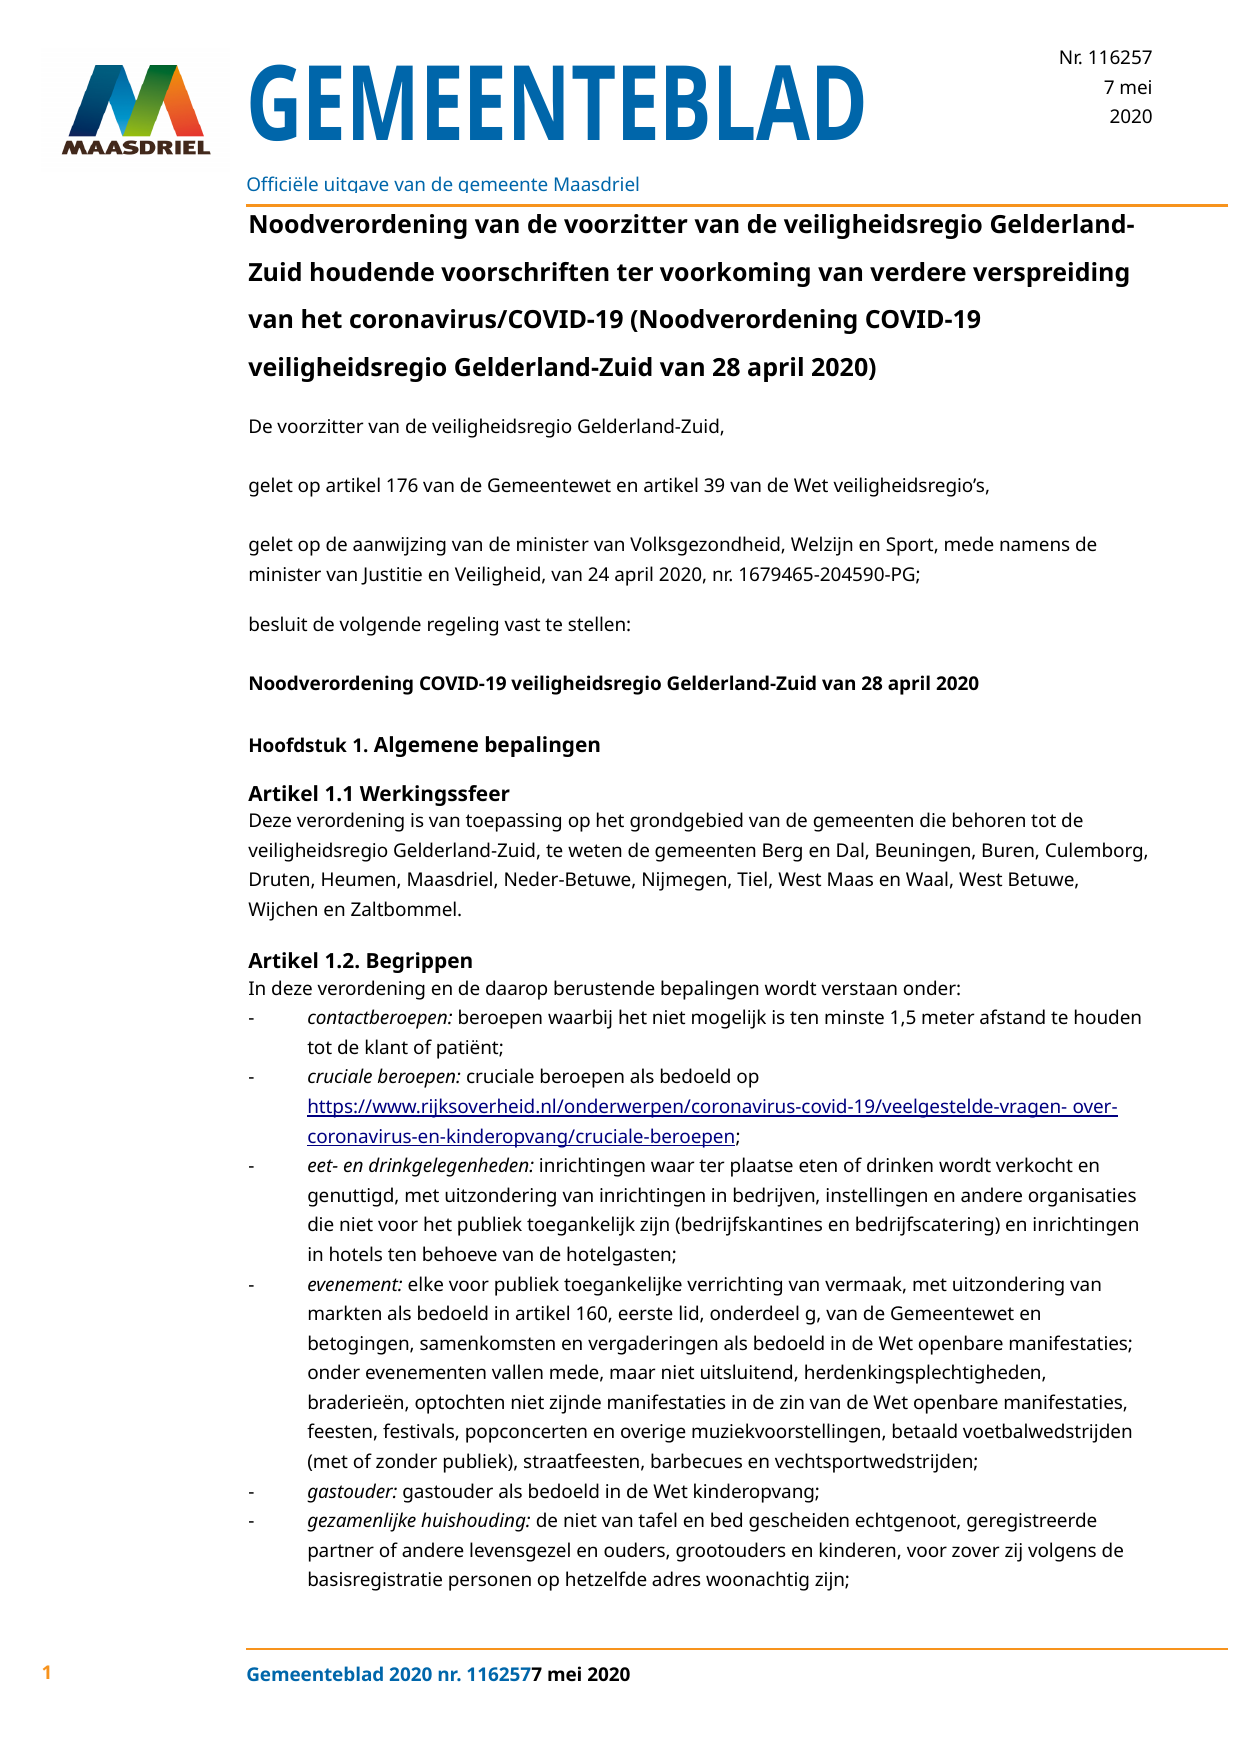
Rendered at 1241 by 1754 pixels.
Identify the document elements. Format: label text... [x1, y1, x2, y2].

text gelet op de aanwijzing van de minister van Volksgezondheid, Welzijn en Sport, mede namens de minister van Justitie en Veiligheid, van 24 april 2020, nr. 1679465-204590-PG; [248, 531, 1152, 587]
text Artikel 1.1 Werkingssfeer [248, 779, 1152, 807]
text gelet op artikel 176 van de Gemeentewet en artikel 39 van de Wet veiligheidsregio’s, [248, 472, 1152, 498]
text Noodverordening van de voorzitter van de veiligheidsregio Gelderland-Zuid houdende voorschriften ter voorkoming van verdere verspreiding van het coronavirus/COVID-19 (Noodverordening COVID-19 veiligheidsregio Gelderland-Zuid van 28 april 2020) [248, 207, 1152, 384]
list eet- en drinkgelegenheden: inrichtingen waar ter plaatse eten of drinken wordt verkocht en genuttigd, met uitzondering van inrichtingen in bedrijven, instellingen en andere organisaties die niet voor het publiek toegankelijk zijn (bedrijfskantines en bedrijfscatering) en inrichtingen in hotels ten behoeve van de hotelgasten; [248, 1152, 1152, 1267]
list gastouder: gastouder als bedoeld in de Wet kinderopvang; [248, 1478, 1152, 1504]
list evenement: elke voor publiek toegankelijke verrichting van vermaak, met uitzondering van markten als bedoeld in artikel 160, eerste lid, onderdeel g, van de Gemeentewet en betogingen, samenkomsten en vergaderingen als bedoeld in de Wet openbare manifestaties; onder evenementen vallen mede, maar niet uitsluitend, herdenkingsplechtigheden, braderieën, optochten niet zijnde manifestaties in de zin van de Wet openbare manifestaties, feesten, festivals, popconcerten en overige muziekvoorstellingen, betaald voetbalwedstrijden (met of zonder publiek), straatfeesten, barbecues en vechtsportwedstrijden; [248, 1271, 1152, 1474]
picture [41, 47, 231, 172]
list gezamenlijke huishouding: de niet van tafel en bed gescheiden echtgenoot, geregistreerde partner of andere levensgezel en ouders, grootouders en kinderen, voor zover zij volgens de basisregistratie personen op hetzelfde adres woonachtig zijn; [248, 1507, 1152, 1592]
text De voorzitter van de veiligheidsregio Gelderland-Zuid, [248, 413, 1152, 439]
text Hoofdstuk 1. Algemene bepalingen [248, 730, 1152, 758]
text In deze verordening en de daarop berustende bepalingen wordt verstaan onder: [248, 975, 1152, 1001]
list cruciale beroepen: cruciale beroepen als bedoeld op https://www.rijksoverheid.nl/onderwerpen/coronavirus-covid-19/veelgestelde-vragen- over-coronavirus-en-kinderopvang/cruciale-beroepen; [248, 1064, 1152, 1149]
list contactberoepen: beroepen waarbij het niet mogelijk is ten minste 1,5 meter afstand te houden tot de klant of patiënt; [248, 1004, 1152, 1060]
text Noodverordening COVID-19 veiligheidsregio Gelderland-Zuid van 28 april 2020 [248, 671, 1152, 696]
text Artikel 1.2. Begrippen [248, 947, 1152, 975]
text besluit de volgende regeling vast te stellen: [248, 611, 1152, 637]
text Deze verordening is van toepassing op het grondgebied van de gemeenten die behoren tot de veiligheidsregio Gelderland-Zuid, te weten de gemeenten Berg en Dal, Beuningen, Buren, Culemborg, Druten, Heumen, Maasdriel, Neder-Betuwe, Nijmegen, Tiel, West Maas en Waal, West Betuwe, Wijchen en Zaltbommel. [248, 807, 1152, 922]
